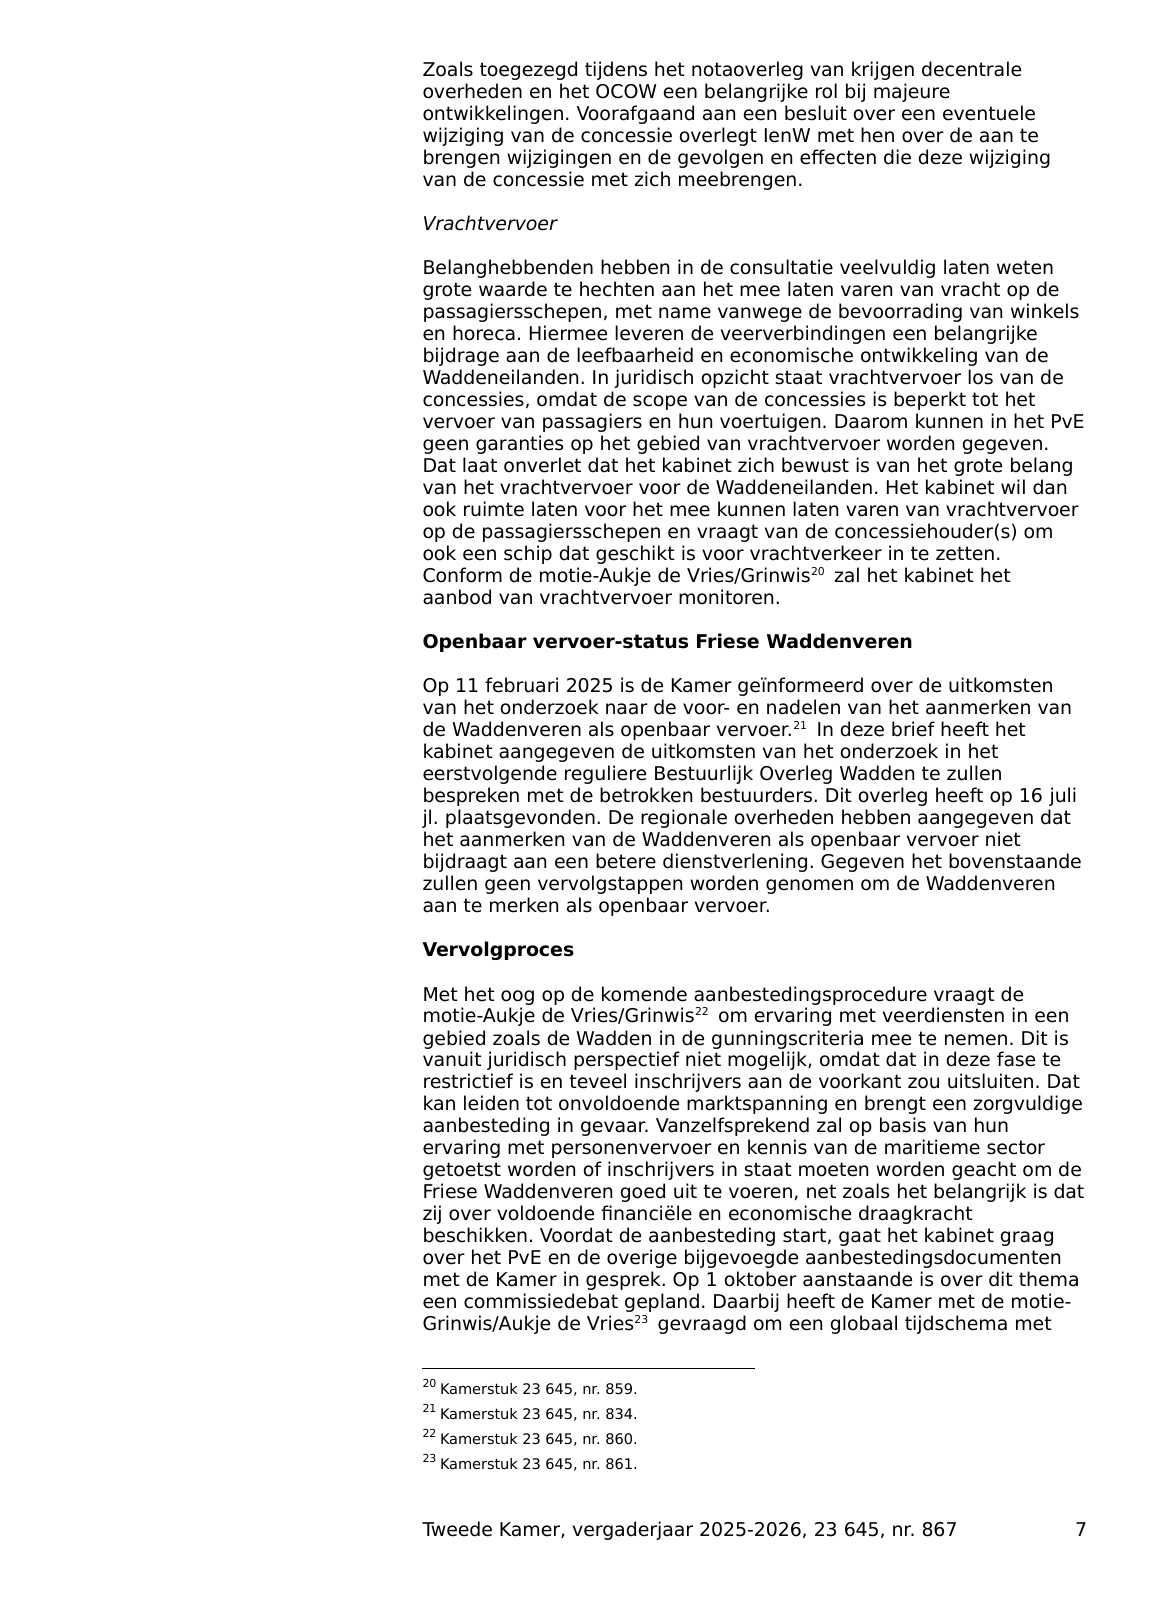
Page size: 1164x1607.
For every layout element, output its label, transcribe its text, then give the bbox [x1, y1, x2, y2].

text Belanghebbenden hebben in de consultatie veelvuldig laten weten grote waarde te hechten aan het mee laten varen van vracht op de passagiersschepen, met name vanwege de bevoorrading van winkels en horeca. Hiermee leveren de veerverbindingen een belangrijke bijdrage aan de leefbaarheid en economische ontwikkeling van de Waddeneilanden. In juridisch opzicht staat vrachtvervoer los van de concessies, omdat de scope van de concessies is beperkt tot het vervoer van passagiers en hun voertuigen. Daarom kunnen in het PvE geen garanties op het gebied van vrachtvervoer worden gegeven. Dat laat onverlet dat het kabinet zich bewust is van het grote belang van het vrachtvervoer voor de Waddeneilanden. Het kabinet wil dan ook ruimte laten voor het mee kunnen laten varen van vrachtvervoer op de passagiersschepen en vraagt van de concessiehouder(s) om ook een schip dat geschikt is voor vrachtverkeer in te zetten. Conform de motie-Aukje de Vries/Grinwis zal het kabinet het aanbod van vrachtvervoer monitoren. [422, 257, 1087, 609]
text Op 11 februari 2025 is de Kamer geïnformeerd over de uitkomsten van het onderzoek naar de voor- en nadelen van het aanmerken van de Waddenveren als openbaar vervoer. In deze brief heeft het kabinet aangegeven de uitkomsten van het onderzoek in het eerstvolgende reguliere Bestuurlijk Overleg Wadden te zullen bespreken met de betrokken bestuurders. Dit overleg heeft op 16 juli jl. plaatsgevonden. De regionale overheden hebben aangegeven dat het aanmerken van de Waddenveren als openbaar vervoer niet bijdraagt aan een betere dienstverlening. Gegeven het bovenstaande zullen geen vervolgstappen worden genomen om de Waddenveren aan te merken als openbaar vervoer. [422, 675, 1087, 917]
subtitle Openbaar vervoer-status Friese Waddenveren [422, 631, 1087, 653]
text Kamerstuk 23 645, nr. 861. [422, 1452, 1087, 1474]
text Kamerstuk 23 645, nr. 834. [422, 1402, 1087, 1424]
text Kamerstuk 23 645, nr. 859. [422, 1377, 1087, 1399]
text Met het oog op de komende aanbestedingsprocedure vraagt de motie-Aukje de Vries/Grinwis om ervaring met veerdiensten in een gebied zoals de Wadden in de gunningscriteria mee te nemen. Dit is vanuit juridisch perspectief niet mogelijk, omdat dat in deze fase te restrictief is en teveel inschrijvers aan de voorkant zou uitsluiten. Dat kan leiden tot onvoldoende marktspanning en brengt een zorgvuldige aanbesteding in gevaar. Vanzelfsprekend zal op basis van hun ervaring met personenvervoer en kennis van de maritieme sector getoetst worden of inschrijvers in staat moeten worden geacht om de Friese Waddenveren goed uit te voeren, net zoals het belangrijk is dat zij over voldoende financiële en economische draagkracht beschikken. Voordat de aanbesteding start, gaat het kabinet graag over het PvE en de overige bijgevoegde aanbestedingsdocumenten met de Kamer in gesprek. Op 1 oktober aanstaande is over dit thema een commissiedebat gepland. Daarbij heeft de Kamer met de motie-Grinwis/Aukje de Vries gevraagd om een globaal tijdschema met [422, 983, 1087, 1335]
text Kamerstuk 23 645, nr. 860. [422, 1427, 1087, 1449]
subtitle Vervolgproces [422, 939, 1087, 961]
text Zoals toegezegd tijdens het notaoverleg van krijgen decentrale overheden en het OCOW een belangrijke rol bij majeure ontwikkelingen. Voorafgaand aan een besluit over een eventuele wijziging van de concessie overlegt IenW met hen over de aan te brengen wijzigingen en de gevolgen en effecten die deze wijziging van de concessie met zich meebrengen. [422, 59, 1087, 191]
subtitle Vrachtvervoer [422, 213, 1087, 235]
